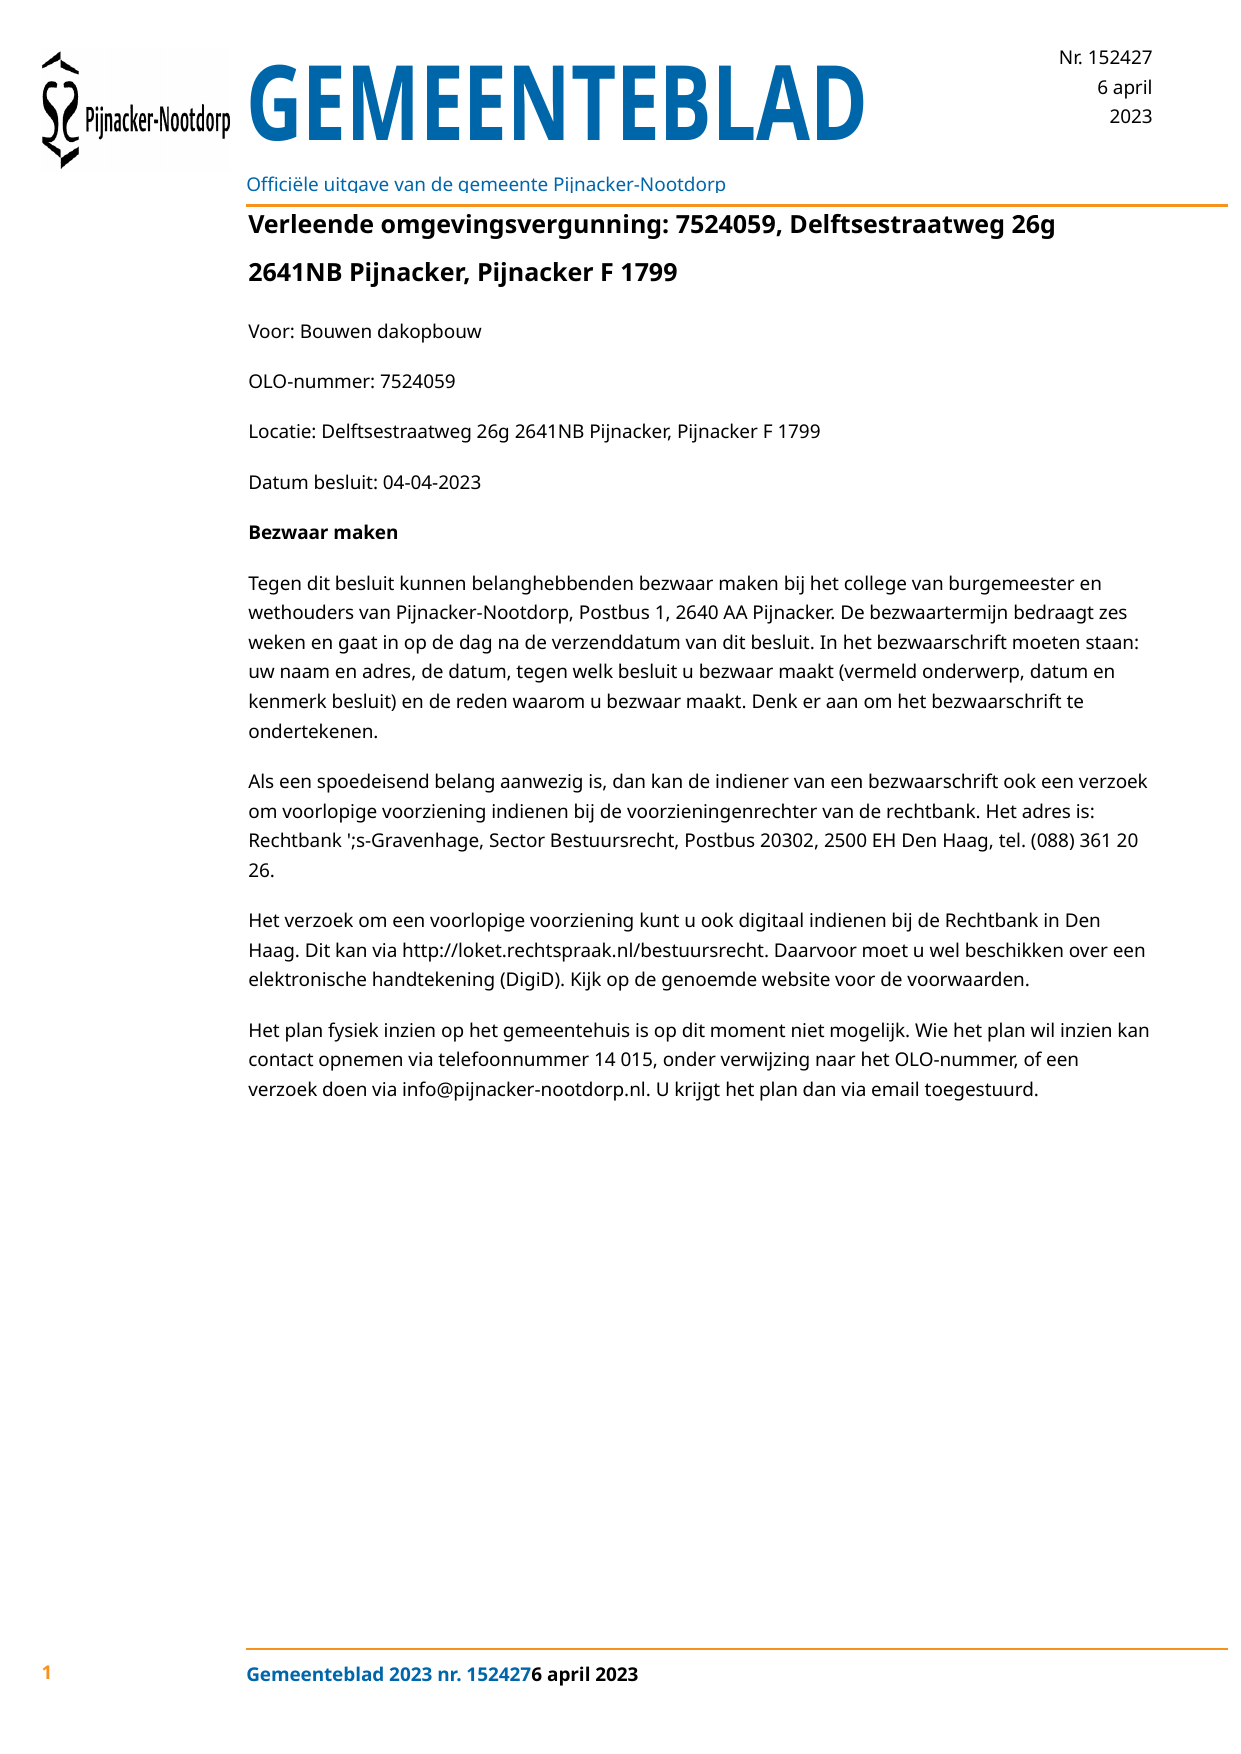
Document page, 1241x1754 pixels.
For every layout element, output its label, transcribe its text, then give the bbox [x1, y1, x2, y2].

text Datum besluit: 04-04-2023 [248, 469, 1152, 495]
text Als een spoedeisend belang aanwezig is, dan kan de indiener van een bezwaarschrift ook een verzoek om voorlopige voorziening indienen bij de voorzieningenrechter van de rechtbank. Het adres is: Rechtbank ';s-Gravenhage, Sector Bestuursrecht, Postbus 20302, 2500 EH Den Haag, tel. (088) 361 20 26. [248, 768, 1152, 883]
text OLO-nummer: 7524059 [248, 368, 1152, 394]
picture [41, 47, 231, 172]
text Tegen dit besluit kunnen belanghebbenden bezwaar maken bij het college van burgemeester en wethouders van Pijnacker-Nootdorp, Postbus 1, 2640 AA Pijnacker. De bezwaartermijn bedraagt zes weken en gaat in op de dag na de verzenddatum van dit besluit. In het bezwaarschrift moeten staan: uw naam en adres, de datum, tegen welk besluit u bezwaar maakt (vermeld onderwerp, datum en kenmerk besluit) en de reden waarom u bezwaar maakt. Denk er aan om het bezwaarschrift te ondertekenen. [248, 570, 1152, 744]
text Bezwaar maken [248, 519, 1152, 545]
text Voor: Bouwen dakopbouw [248, 318, 1152, 344]
text Het verzoek om een voorlopige voorziening kunt u ook digitaal indienen bij de Rechtbank in Den Haag. Dit kan via http://loket.rechtspraak.nl/bestuursrecht. Daarvoor moet u wel beschikken over een elektronische handtekening (DigiD). Kijk op de genoemde website voor de voorwaarden. [248, 907, 1152, 992]
text Verleende omgevingsvergunning: 7524059, Delftsestraatweg 26g 2641NB Pijnacker, Pijnacker F 1799 [248, 207, 1152, 288]
text Locatie: Delftsestraatweg 26g 2641NB Pijnacker, Pijnacker F 1799 [248, 419, 1152, 444]
text Het plan fysiek inzien op het gemeentehuis is op dit moment niet mogelijk. Wie het plan wil inzien kan contact opnemen via telefoonnummer 14 015, onder verwijzing naar het OLO-nummer, of een verzoek doen via info@pijnacker-nootdorp.nl. U krijgt het plan dan via email toegestuurd. [248, 1017, 1152, 1102]
